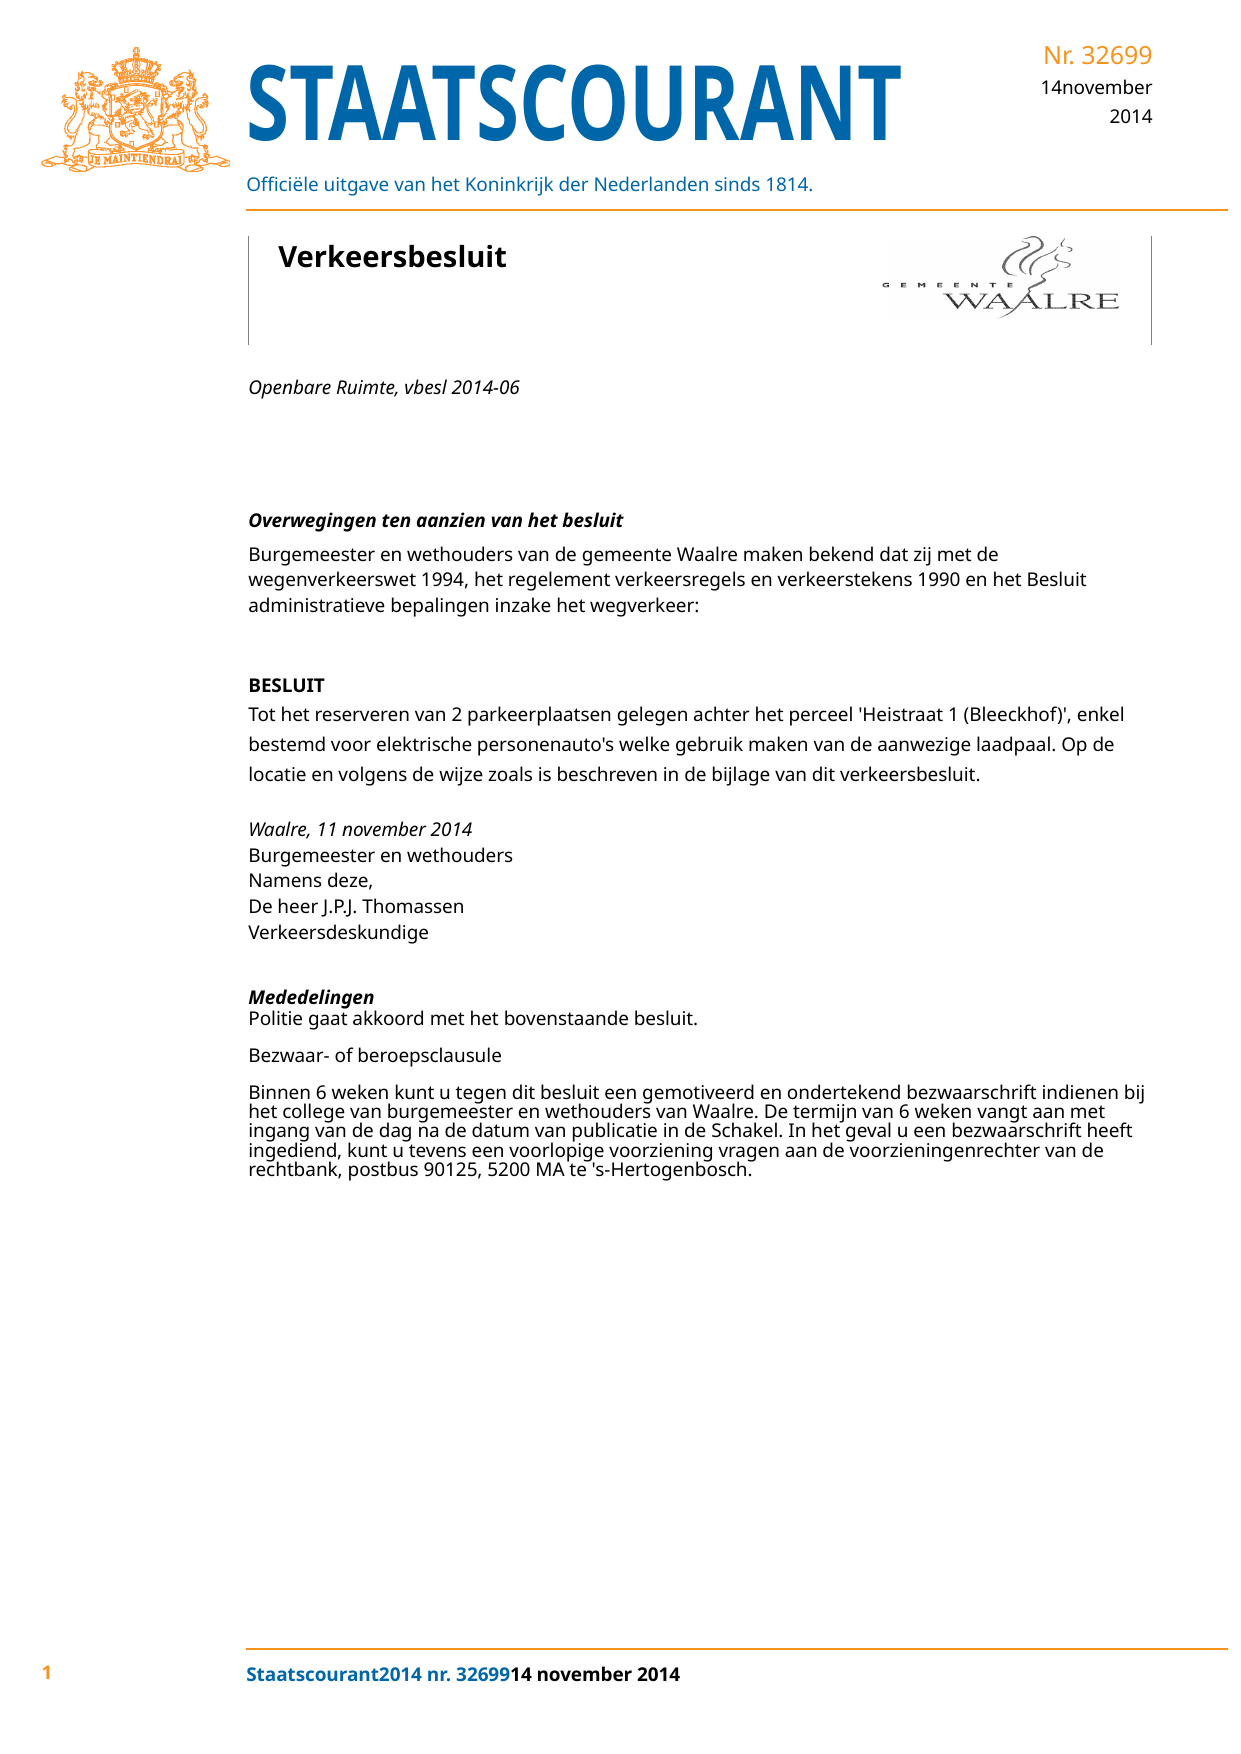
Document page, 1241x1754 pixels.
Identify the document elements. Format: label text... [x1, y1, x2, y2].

text Binnen 6 weken kunt u tegen dit besluit een gemotiveerd en ondertekend bezwaarschrift indienen bij het college van burgemeester en wethouders van Waalre. De termijn van 6 weken vangt aan met ingang van de dag na de datum van publicatie in de Schakel. In het geval u een bezwaarschrift heeft ingediend, kunt u tevens een voorlopige voorziening vragen aan de voorzieningenrechter van de rechtbank, postbus 90125, 5200 MA te 's-Hertogenbosch. [248, 1084, 1152, 1180]
picture [41, 47, 231, 172]
text Politie gaat akkoord met het bovenstaande besluit. [248, 1010, 1152, 1029]
text Openbare Ruimte, vbesl 2014-06 [248, 374, 1152, 400]
table_header [850, 236, 1151, 345]
text Namens deze, [248, 868, 1152, 893]
text Bezwaar- of beroepsclausule [248, 1047, 1152, 1066]
text BESLUIT [248, 672, 1152, 698]
text Waalre, 11 november 2014 [248, 816, 1152, 842]
text Burgemeester en wethouders [248, 842, 1152, 868]
text Verkeersdeskundige [248, 919, 1152, 945]
text De heer J.P.J. Thomassen [248, 893, 1152, 919]
text Tot het reserveren van 2 parkeerplaatsen gelegen achter het perceel 'Heistraat 1 (Bleeckhof)', enkel bestemd voor elektrische personenauto's welke gebruik maken van de aanwezige laadpaal. Op de locatie en volgens de wijze zoals is beschreven in de bijlage van dit verkeersbesluit. [248, 702, 1152, 787]
text Burgemeester en wethouders van de gemeente Waalre maken bekend dat zij met de wegenverkeerswet 1994, het regelement verkeersregels en verkeerstekens 1990 en het Besluit administratieve bepalingen inzake het wegverkeer: [248, 541, 1152, 618]
text Overwegingen ten aanzien van het besluit [248, 507, 1152, 532]
text Mededelingen [248, 984, 1152, 1010]
table_header Verkeersbesluit [249, 236, 850, 345]
picture [882, 236, 1119, 319]
